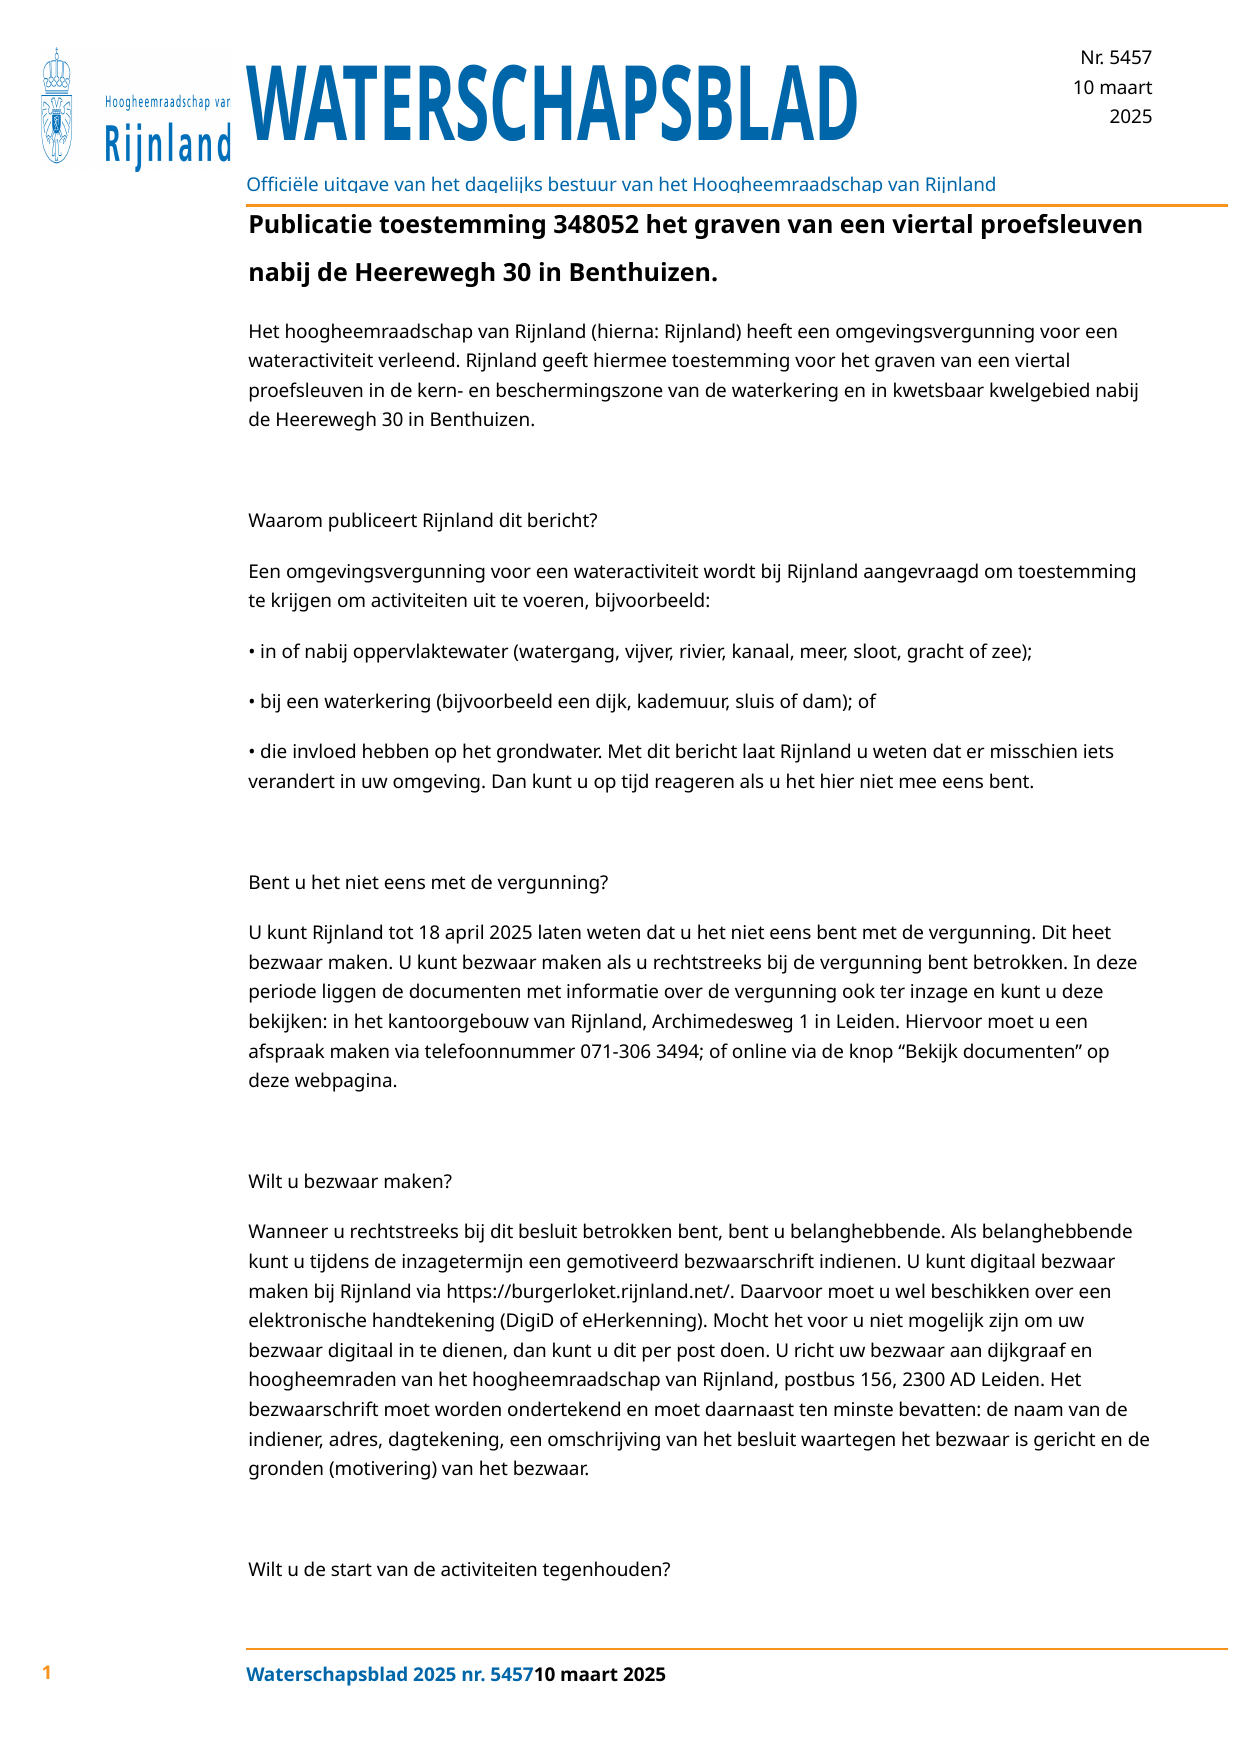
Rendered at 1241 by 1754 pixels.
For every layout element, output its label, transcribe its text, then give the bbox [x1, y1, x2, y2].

text Een omgevingsvergunning voor een wateractiviteit wordt bij Rijnland aangevraagd om toestemming te krijgen om activiteiten uit te voeren, bijvoorbeeld: [248, 558, 1152, 613]
text Wanneer u rechtstreeks bij dit besluit betrokken bent, bent u belanghebbende. Als belanghebbende kunt u tijdens de inzagetermijn een gemotiveerd bezwaarschrift indienen. U kunt digitaal bezwaar maken bij Rijnland via https://burgerloket.rijnland.net/. Daarvoor moet u wel beschikken over een elektronische handtekening (DigiD of eHerkenning). Mocht het voor u niet mogelijk zijn om uw bezwaar digitaal in te dienen, dan kunt u dit per post doen. U richt uw bezwaar aan dijkgraaf en hoogheemraden van het hoogheemraadschap van Rijnland, postbus 156, 2300 AD Leiden. Het bezwaarschrift moet worden ondertekend en moet daarnaast ten minste bevatten: de naam van de indiener, adres, dagtekening, een omschrijving van het besluit waartegen het bezwaar is gericht en de gronden (motivering) van het bezwaar. [248, 1219, 1152, 1481]
text Waarom publiceert Rijnland dit bericht? [248, 507, 1152, 533]
text Publicatie toestemming 348052 het graven van een viertal proefsleuven nabij de Heerewegh 30 in Benthuizen. [248, 207, 1152, 288]
text • die invloed hebben op het grondwater. Met dit bericht laat Rijnland u weten dat er misschien iets verandert in uw omgeving. Dan kunt u op tijd reageren als u het hier niet mee eens bent. [248, 739, 1152, 794]
text U kunt Rijnland tot 18 april 2025 laten weten dat u het niet eens bent met de vergunning. Dit heet bezwaar maken. U kunt bezwaar maken als u rechtstreeks bij de vergunning bent betrokken. In deze periode liggen de documenten met informatie over de vergunning ook ter inzage en kunt u deze bekijken: in het kantoorgebouw van Rijnland, Archimedesweg 1 in Leiden. Hiervoor moet u een afspraak maken via telefoonnummer 071-306 3494; of online via de knop “Bekijk documenten” op deze webpagina. [248, 919, 1152, 1093]
text • bij een waterkering (bijvoorbeeld een dijk, kademuur, sluis of dam); of [248, 688, 1152, 714]
picture [41, 47, 231, 172]
text Wilt u de start van de activiteiten tegenhouden? [248, 1556, 1152, 1582]
text Bent u het niet eens met de vergunning? [248, 869, 1152, 895]
text Wilt u bezwaar maken? [248, 1168, 1152, 1194]
text • in of nabij oppervlaktewater (watergang, vijver, rivier, kanaal, meer, sloot, gracht of zee); [248, 638, 1152, 664]
text Het hoogheemraadschap van Rijnland (hierna: Rijnland) heeft een omgevingsvergunning voor een wateractiviteit verleend. Rijnland geeft hiermee toestemming voor het graven van een viertal proefsleuven in de kern- en beschermingszone van de waterkering en in kwetsbaar kwelgebied nabij de Heerewegh 30 in Benthuizen. [248, 318, 1152, 432]
